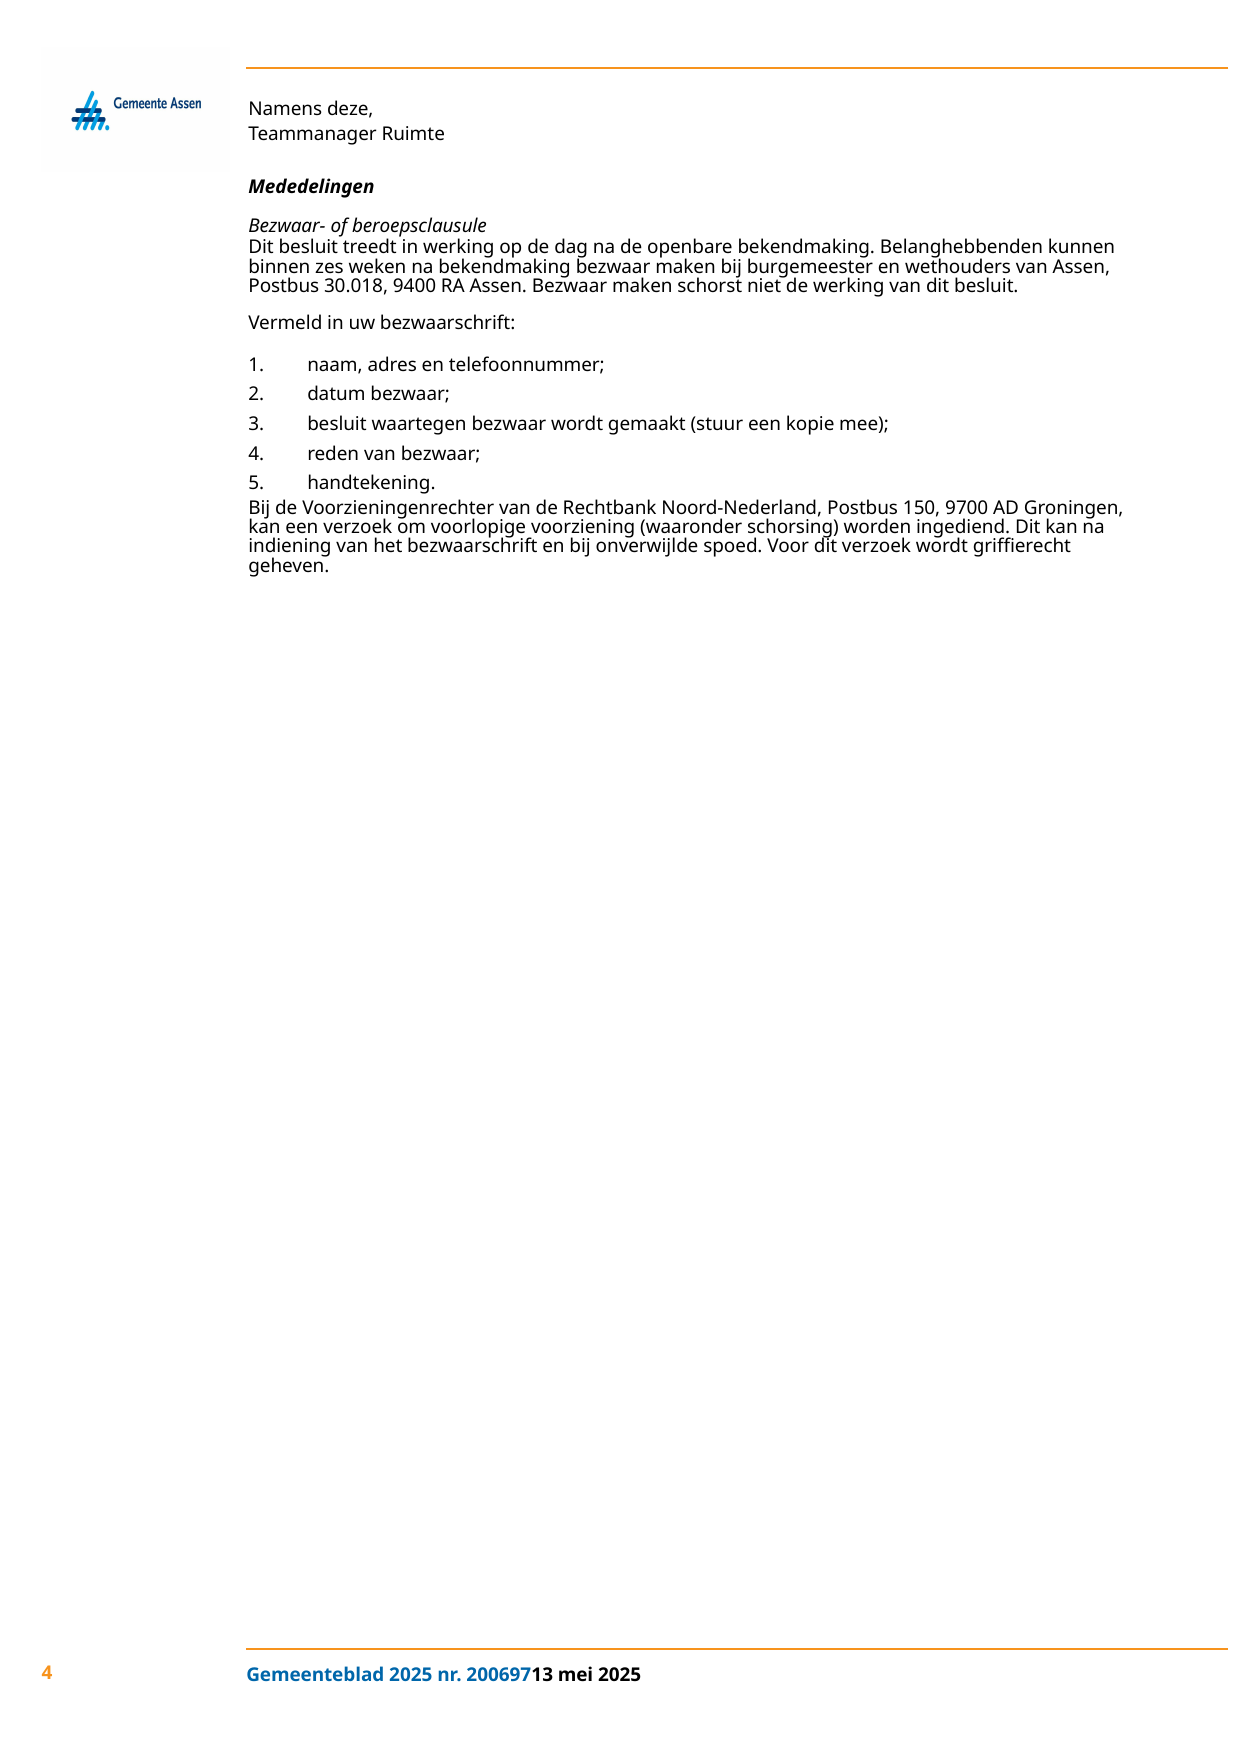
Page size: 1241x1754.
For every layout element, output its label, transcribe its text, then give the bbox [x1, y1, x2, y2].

text Bezwaar- of beroepsclausule [248, 213, 1152, 238]
list datum bezwaar; [248, 381, 1152, 406]
picture [41, 47, 231, 172]
list handtekening. [248, 469, 1152, 495]
list besluit waartegen bezwaar wordt gemaakt (stuur een kopie mee); [248, 410, 1152, 436]
text Teammanager Ruimte [248, 121, 1152, 146]
text Dit besluit treedt in werking op de dag na de openbare bekendmaking. Belanghebbenden kunnen binnen zes weken na bekendmaking bezwaar maken bij burgemeester en wethouders van Assen, Postbus 30.018, 9400 RA Assen. Bezwaar maken schorst niet de werking van dit besluit. [248, 238, 1152, 296]
list reden van bezwaar; [248, 440, 1152, 465]
text Namens deze, [248, 95, 1152, 121]
text Vermeld in uw bezwaarschrift: [248, 314, 1152, 333]
list naam, adres en telefoonnummer; [248, 351, 1152, 377]
text Mededelingen [248, 173, 1152, 199]
text Bij de Voorzieningenrechter van de Rechtbank Noord-Nederland, Postbus 150, 9700 AD Groningen, kan een verzoek om voorlopige voorziening (waaronder schorsing) worden ingediend. Dit kan na indiening van het bezwaarschrift en bij onverwijlde spoed. Voor dit verzoek wordt griffierecht geheven. [248, 499, 1152, 576]
